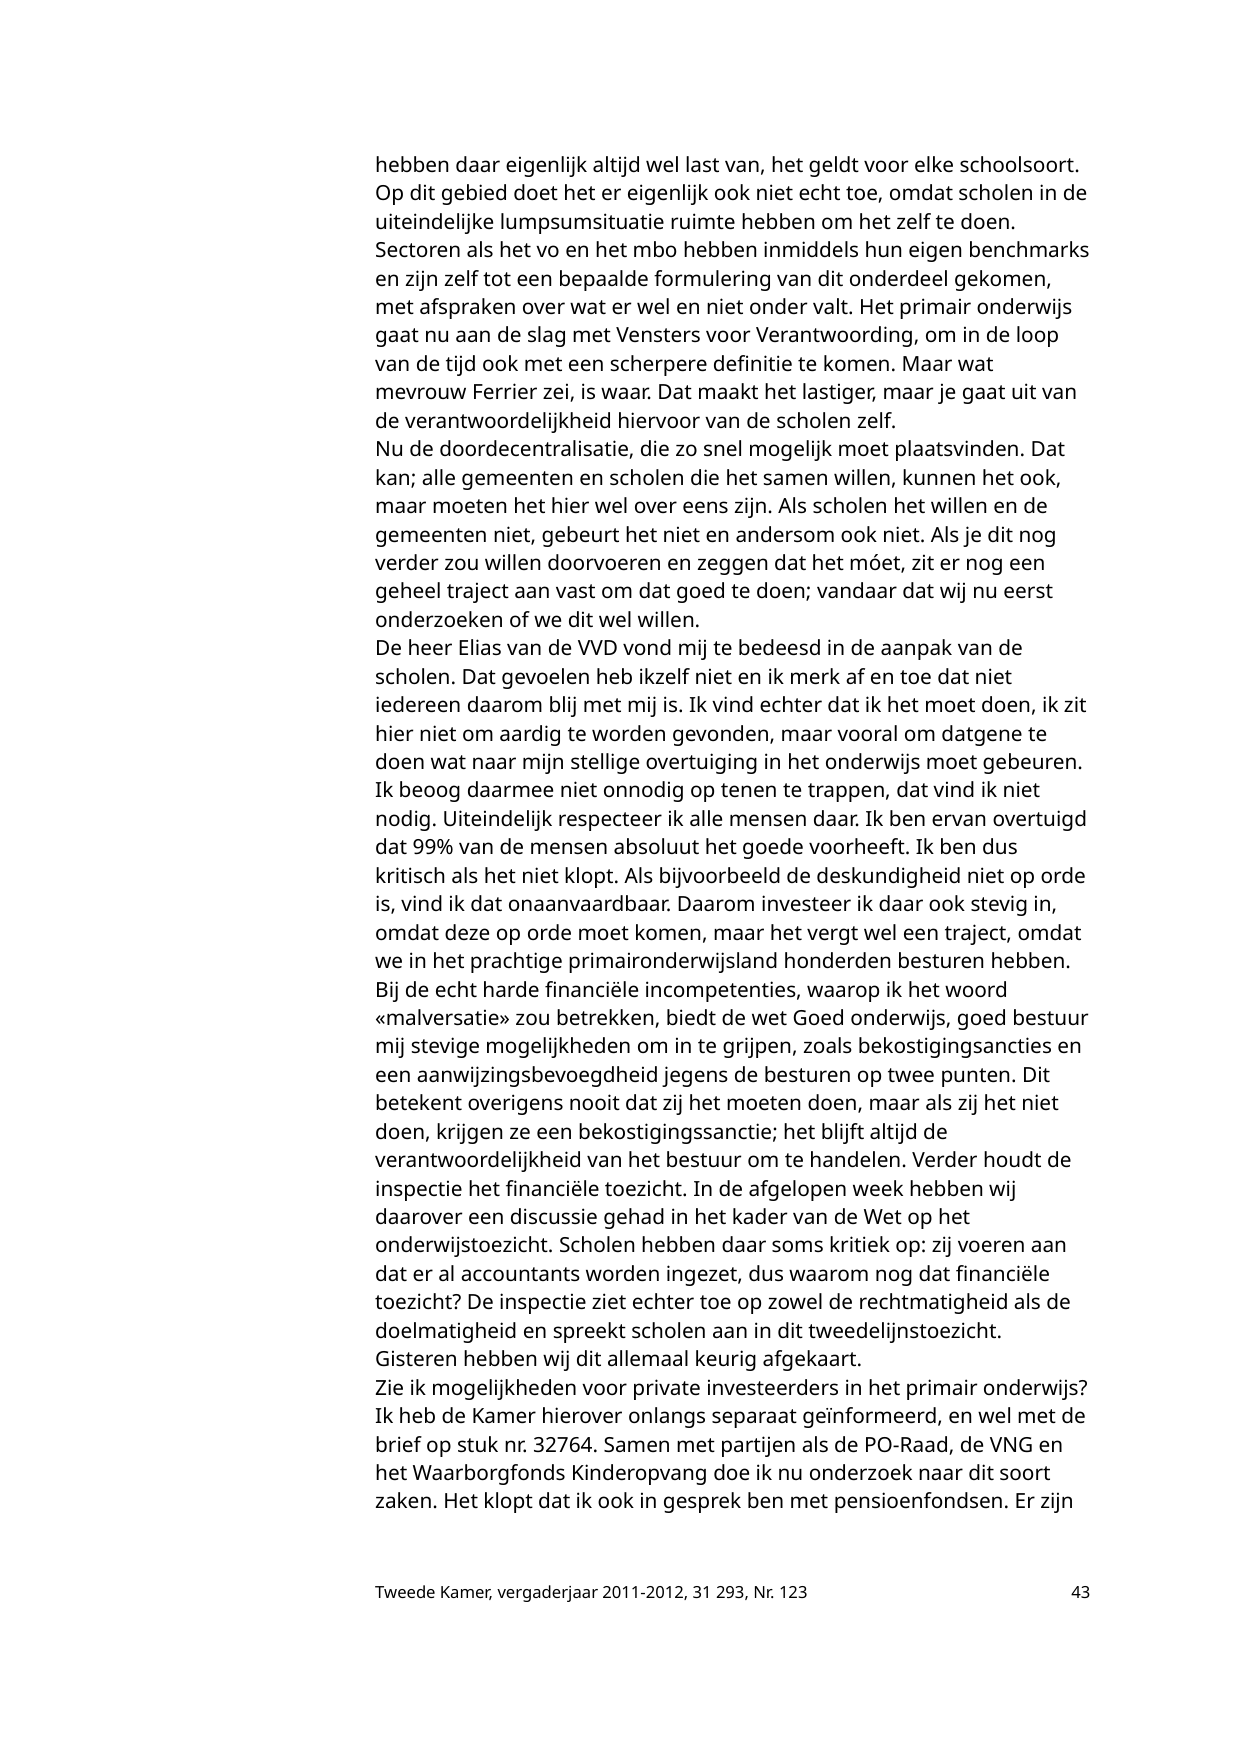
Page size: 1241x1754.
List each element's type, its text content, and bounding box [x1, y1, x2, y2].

text Nu de doordecentralisatie, die zo snel mogelijk moet plaatsvinden. Dat kan; alle gemeenten en scholen die het samen willen, kunnen het ook, maar moeten het hier wel over eens zijn. Als scholen het willen en de gemeenten niet, gebeurt het niet en andersom ook niet. Als je dit nog verder zou willen doorvoeren en zeggen dat het móet, zit er nog een geheel traject aan vast om dat goed te doen; vandaar dat wij nu eerst onderzoeken of we dit wel willen. [375, 434, 1090, 633]
text hebben daar eigenlijk altijd wel last van, het geldt voor elke schoolsoort. Op dit gebied doet het er eigenlijk ook niet echt toe, omdat scholen in de uiteindelijke lumpsumsituatie ruimte hebben om het zelf te doen. Sectoren als het vo en het mbo hebben inmiddels hun eigen benchmarks en zijn zelf tot een bepaalde formulering van dit onderdeel gekomen, met afspraken over wat er wel en niet onder valt. Het primair onderwijs gaat nu aan de slag met Vensters voor Verantwoording, om in de loop van de tijd ook met een scherpere definitie te komen. Maar wat mevrouw Ferrier zei, is waar. Dat maakt het lastiger, maar je gaat uit van de verantwoordelijkheid hiervoor van de scholen zelf. [375, 150, 1090, 434]
text De heer Elias van de VVD vond mij te bedeesd in de aanpak van de scholen. Dat gevoelen heb ikzelf niet en ik merk af en toe dat niet iedereen daarom blij met mij is. Ik vind echter dat ik het moet doen, ik zit hier niet om aardig te worden gevonden, maar vooral om datgene te doen wat naar mijn stellige overtuiging in het onderwijs moet gebeuren. Ik beoog daarmee niet onnodig op tenen te trappen, dat vind ik niet nodig. Uiteindelijk respecteer ik alle mensen daar. Ik ben ervan overtuigd dat 99% van de mensen absoluut het goede voorheeft. Ik ben dus kritisch als het niet klopt. Als bijvoorbeeld de deskundigheid niet op orde is, vind ik dat onaanvaardbaar. Daarom investeer ik daar ook stevig in, omdat deze op orde moet komen, maar het vergt wel een traject, omdat we in het prachtige primaironderwijsland honderden besturen hebben. Bij de echt harde financiële incompetenties, waarop ik het woord «malversatie» zou betrekken, biedt de wet Goed onderwijs, goed bestuur mij stevige mogelijkheden om in te grijpen, zoals bekostigingsancties en een aanwijzingsbevoegdheid jegens de besturen op twee punten. Dit betekent overigens nooit dat zij het moeten doen, maar als zij het niet doen, krijgen ze een bekostigingssanctie; het blijft altijd de verantwoordelijkheid van het bestuur om te handelen. Verder houdt de inspectie het financiële toezicht. In de afgelopen week hebben wij daarover een discussie gehad in het kader van de Wet op het onderwijstoezicht. Scholen hebben daar soms kritiek op: zij voeren aan dat er al accountants worden ingezet, dus waarom nog dat financiële toezicht? De inspectie ziet echter toe op zowel de rechtmatigheid als de doelmatigheid en spreekt scholen aan in dit tweedelijnstoezicht. Gisteren hebben wij dit allemaal keurig afgekaart. [375, 633, 1090, 1373]
text Zie ik mogelijkheden voor private investeerders in het primair onderwijs? Ik heb de Kamer hierover onlangs separaat geïnformeerd, en wel met de brief op stuk nr. 32764. Samen met partijen als de PO-Raad, de VNG en het Waarborgfonds Kinderopvang doe ik nu onderzoek naar dit soort zaken. Het klopt dat ik ook in gesprek ben met pensioenfondsen. Er zijn [375, 1373, 1090, 1515]
